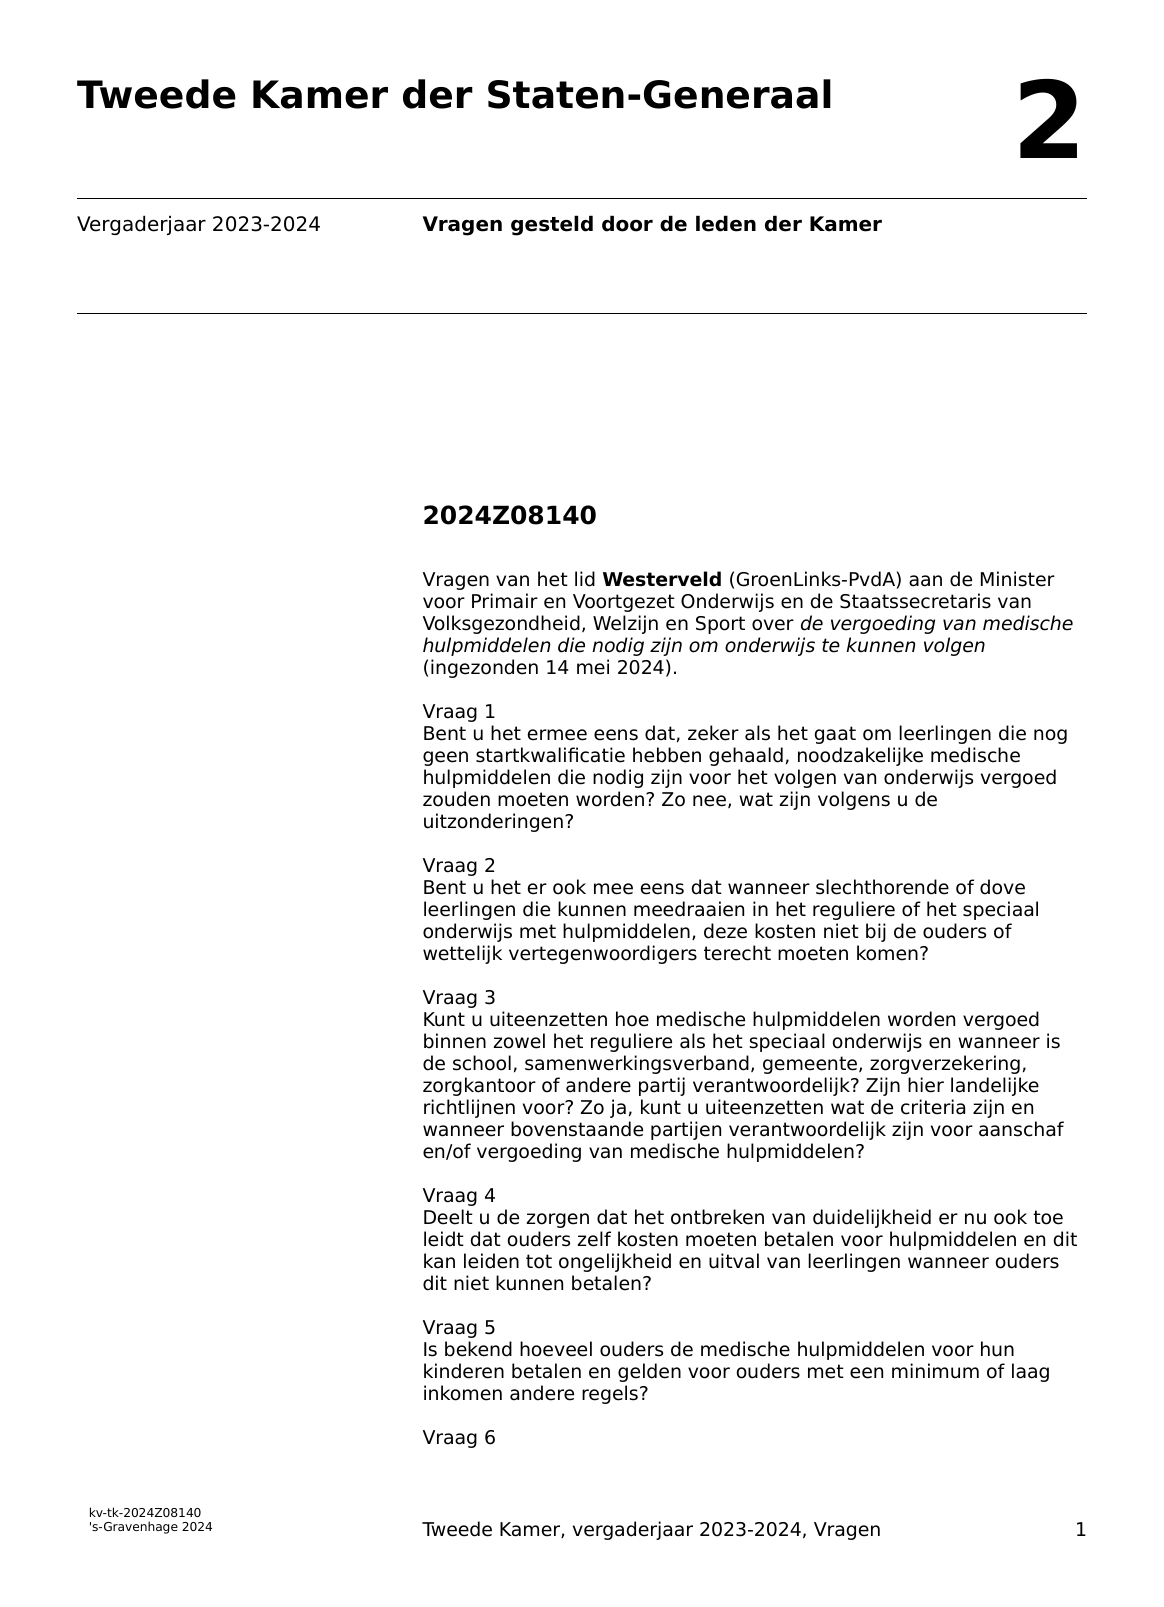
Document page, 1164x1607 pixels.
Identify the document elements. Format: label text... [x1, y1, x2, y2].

text Vraag 6 [422, 1427, 1087, 1449]
table_header 2 [886, 59, 1087, 198]
text Vraag 1 [422, 701, 1087, 723]
table_cell Vragen gesteld door de leden der Kamer [422, 199, 1087, 313]
text Deelt u de zorgen dat het ontbreken van duidelijkheid er nu ook toe leidt dat ouders zelf kosten moeten betalen voor hulpmiddelen en dit kan leiden tot ongelijkheid en uitval van leerlingen wanneer ouders dit niet kunnen betalen? [422, 1207, 1087, 1295]
text Bent u het ermee eens dat, zeker als het gaat om leerlingen die nog geen startkwalificatie hebben gehaald, noodzakelijke medische hulpmiddelen die nodig zijn voor het volgen van onderwijs vergoed zouden moeten worden? Zo nee, wat zijn volgens u de uitzonderingen? [422, 723, 1087, 833]
text Vraag 2 [422, 855, 1087, 877]
text 2024Z08140 [422, 501, 1087, 531]
text Bent u het er ook mee eens dat wanneer slechthorende of dove leerlingen die kunnen meedraaien in het reguliere of het speciaal onderwijs met hulpmiddelen, deze kosten niet bij de ouders of wettelijk vertegenwoordigers terecht moeten komen? [422, 877, 1087, 965]
table_header Tweede Kamer der Staten-Generaal [77, 59, 886, 198]
text kv-tk-2024Z08140 [88, 1506, 323, 1520]
text Vragen van het lid Westerveld (GroenLinks-PvdA) aan de Minister voor Primair en Voortgezet Onderwijs en de Staatssecretaris van Volksgezondheid, Welzijn en Sport over de vergoeding van medische hulpmiddelen die nodig zijn om onderwijs te kunnen volgen (ingezonden 14 mei 2024). [422, 569, 1087, 679]
text Vraag 5 [422, 1317, 1087, 1339]
text Kunt u uiteenzetten hoe medische hulpmiddelen worden vergoed binnen zowel het reguliere als het speciaal onderwijs en wanneer is de school, samenwerkingsverband, gemeente, zorgverzekering, zorgkantoor of andere partij verantwoordelijk? Zijn hier landelijke richtlijnen voor? Zo ja, kunt u uiteenzetten wat de criteria zijn en wanneer bovenstaande partijen verantwoordelijk zijn voor aanschaf en/of vergoeding van medische hulpmiddelen? [422, 1009, 1087, 1163]
text 's-Gravenhage 2024 [88, 1520, 323, 1534]
text Vraag 4 [422, 1185, 1087, 1207]
text Is bekend hoeveel ouders de medische hulpmiddelen voor hun kinderen betalen en gelden voor ouders met een minimum of laag inkomen andere regels? [422, 1339, 1087, 1405]
table_cell Vergaderjaar 2023-2024 [77, 199, 422, 313]
text Vraag 3 [422, 987, 1087, 1009]
